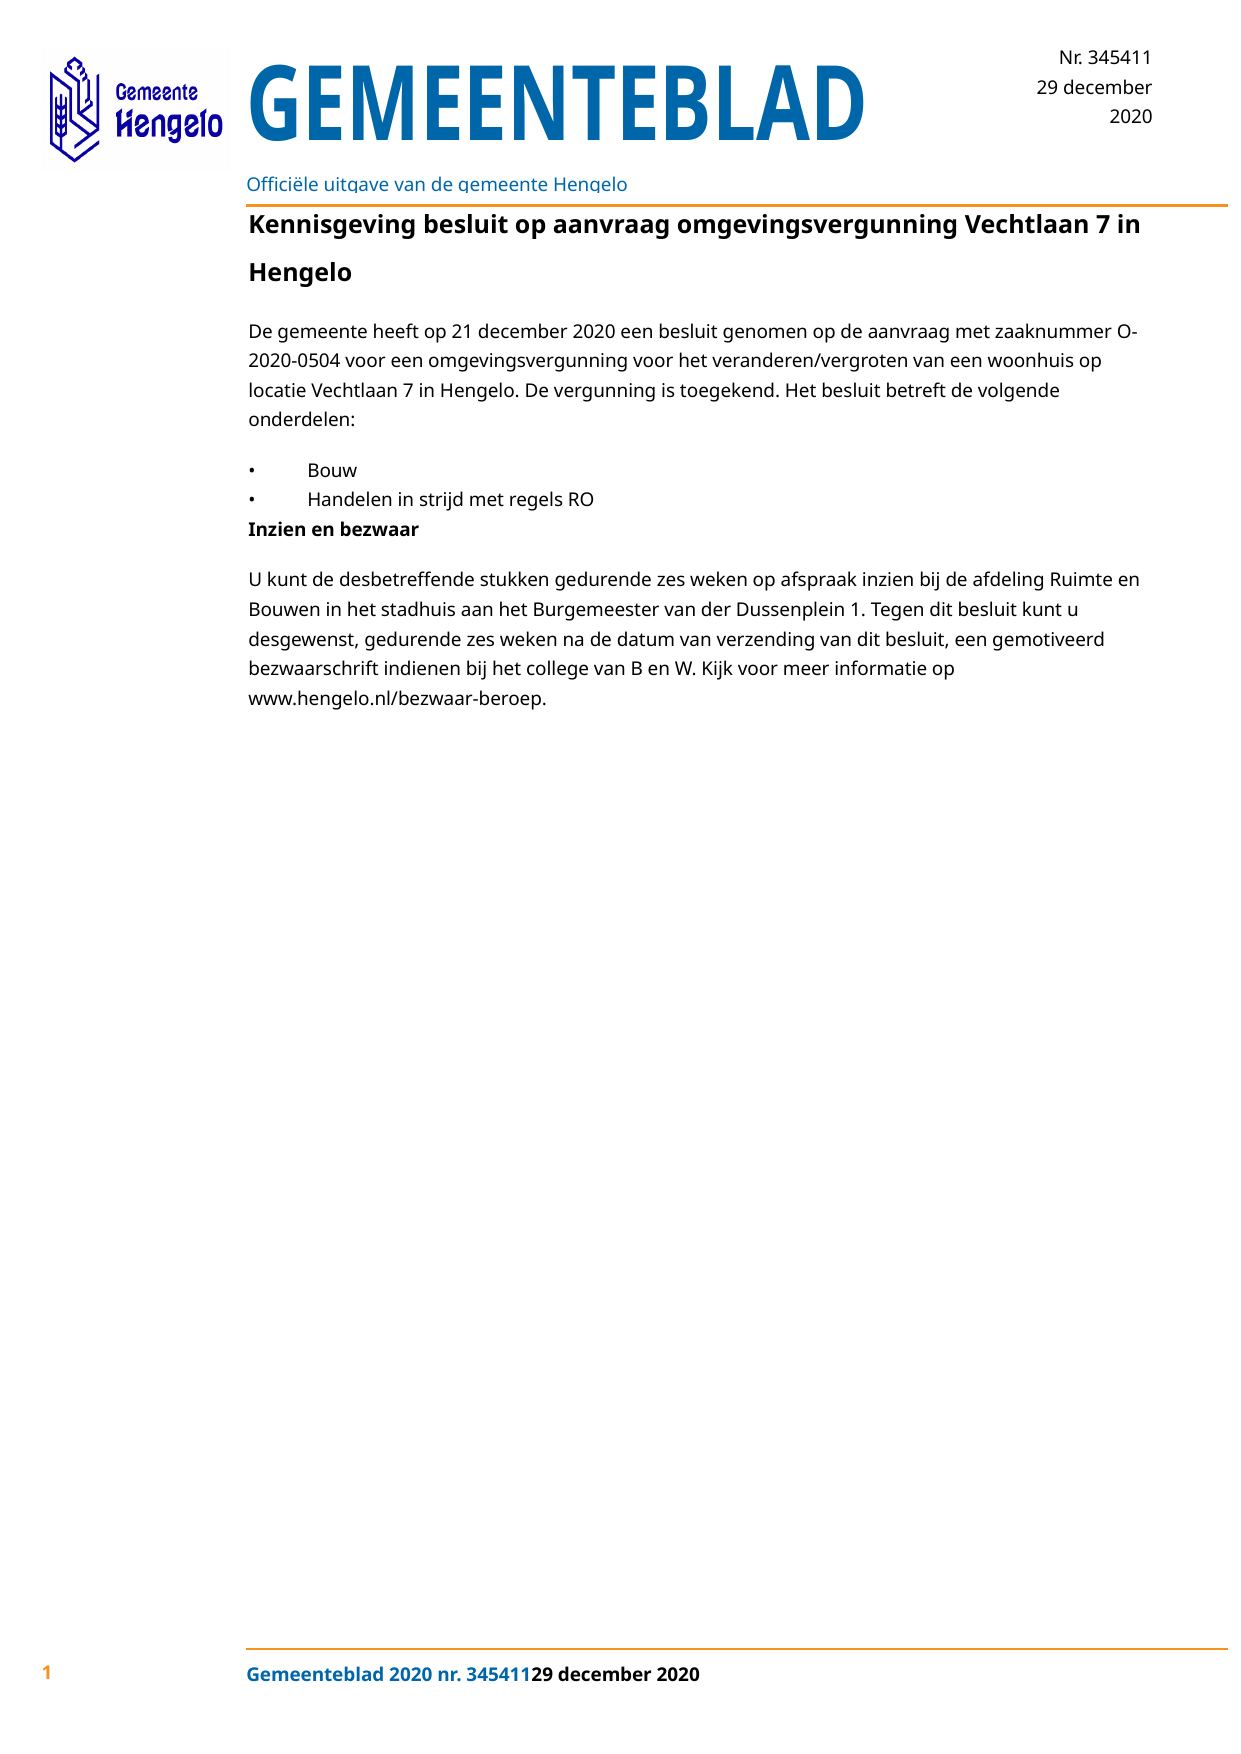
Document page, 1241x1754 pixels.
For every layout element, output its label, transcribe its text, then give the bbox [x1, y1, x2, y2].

text De gemeente heeft op 21 december 2020 een besluit genomen op de aanvraag met zaaknummer O-2020-0504 voor een omgevingsvergunning voor het veranderen/vergroten van een woonhuis op locatie Vechtlaan 7 in Hengelo. De vergunning is toegekend. Het besluit betreft de volgende onderdelen: [248, 318, 1152, 432]
list Bouw [248, 457, 1152, 483]
list Handelen in strijd met regels RO [248, 487, 1152, 512]
picture [41, 47, 231, 172]
text Kennisgeving besluit op aanvraag omgevingsvergunning Vechtlaan 7 in Hengelo [248, 207, 1152, 288]
text U kunt de desbetreffende stukken gedurende zes weken op afspraak inzien bij de afdeling Ruimte en Bouwen in het stadhuis aan het Burgemeester van der Dussenplein 1. Tegen dit besluit kunt u desgewenst, gedurende zes weken na de datum van verzending van dit besluit, een gemotiveerd bezwaarschrift indienen bij het college van B en W. Kijk voor meer informatie op www.hengelo.nl/bezwaar-beroep. [248, 567, 1152, 711]
text Inzien en bezwaar [248, 516, 1152, 542]
